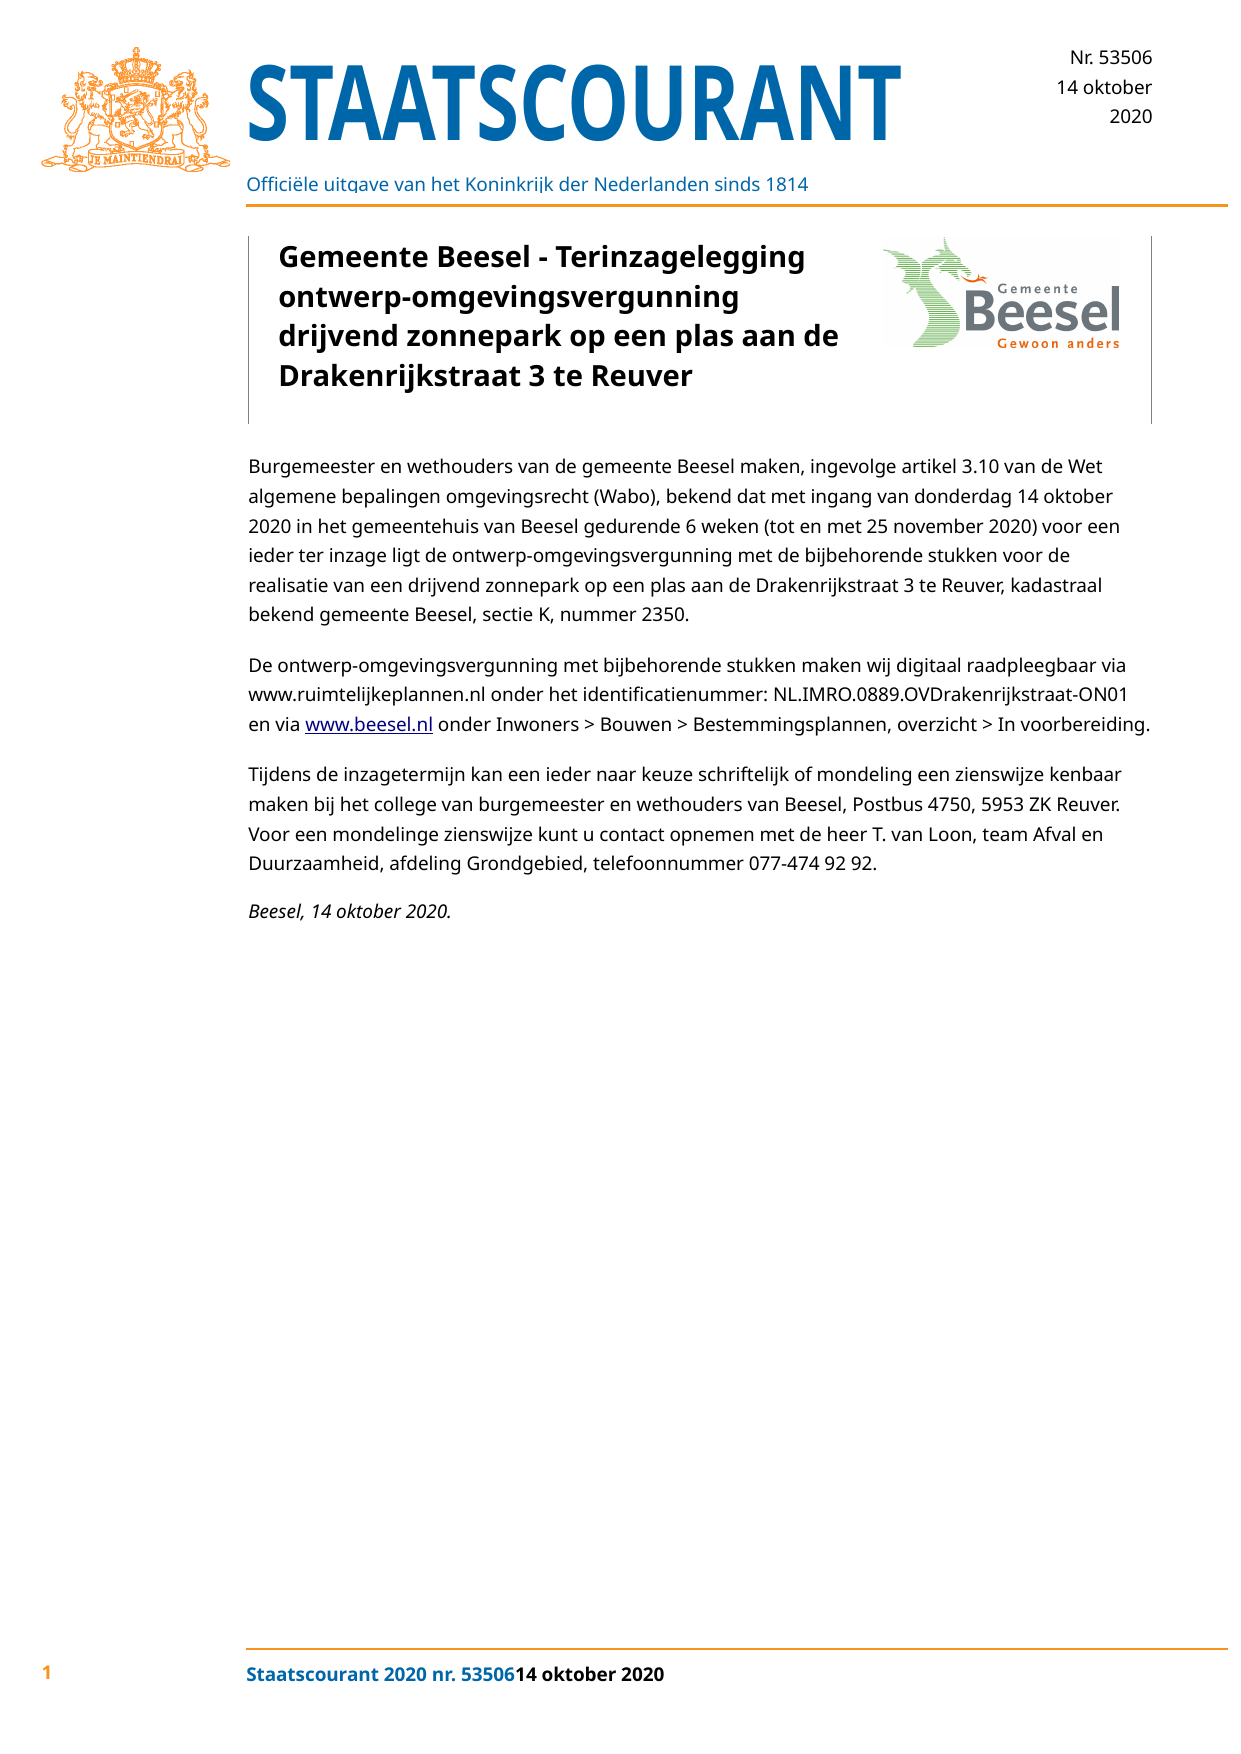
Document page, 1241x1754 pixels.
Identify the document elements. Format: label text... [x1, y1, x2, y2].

picture [882, 236, 1119, 348]
table_header [850, 236, 1151, 424]
picture [41, 47, 231, 172]
table_header Gemeente Beesel - Terinzagelegging ontwerp-omgevingsvergunning drijvend zonnepark op een plas aan de Drakenrijkstraat 3 te Reuver [249, 236, 850, 424]
text Beesel, 14 oktober 2020. [248, 898, 1152, 924]
text De ontwerp-omgevingsvergunning met bijbehorende stukken maken wij digitaal raadpleegbaar via www.ruimtelijkeplannen.nl onder het identificatienummer: NL.IMRO.0889.OVDrakenrijkstraat-ON01 en via www.beesel.nl onder Inwoners > Bouwen > Bestemmingsplannen, overzicht > In voorbereiding. [248, 652, 1152, 737]
text Burgemeester en wethouders van de gemeente Beesel maken, ingevolge artikel 3.10 van de Wet algemene bepalingen omgevingsrecht (Wabo), bekend dat met ingang van donderdag 14 oktober 2020 in het gemeentehuis van Beesel gedurende 6 weken (tot en met 25 november 2020) voor een ieder ter inzage ligt de ontwerp-omgevingsvergunning met de bijbehorende stukken voor de realisatie van een drijvend zonnepark op een plas aan de Drakenrijkstraat 3 te Reuver, kadastraal bekend gemeente Beesel, sectie K, nummer 2350. [248, 454, 1152, 627]
text Tijdens de inzagetermijn kan een ieder naar keuze schriftelijk of mondeling een zienswijze kenbaar maken bij het college van burgemeester en wethouders van Beesel, Postbus 4750, 5953 ZK Reuver. Voor een mondelinge zienswijze kunt u contact opnemen met de heer T. van Loon, team Afval en Duurzaamheid, afdeling Grondgebied, telefoonnummer 077-474 92 92. [248, 762, 1152, 876]
